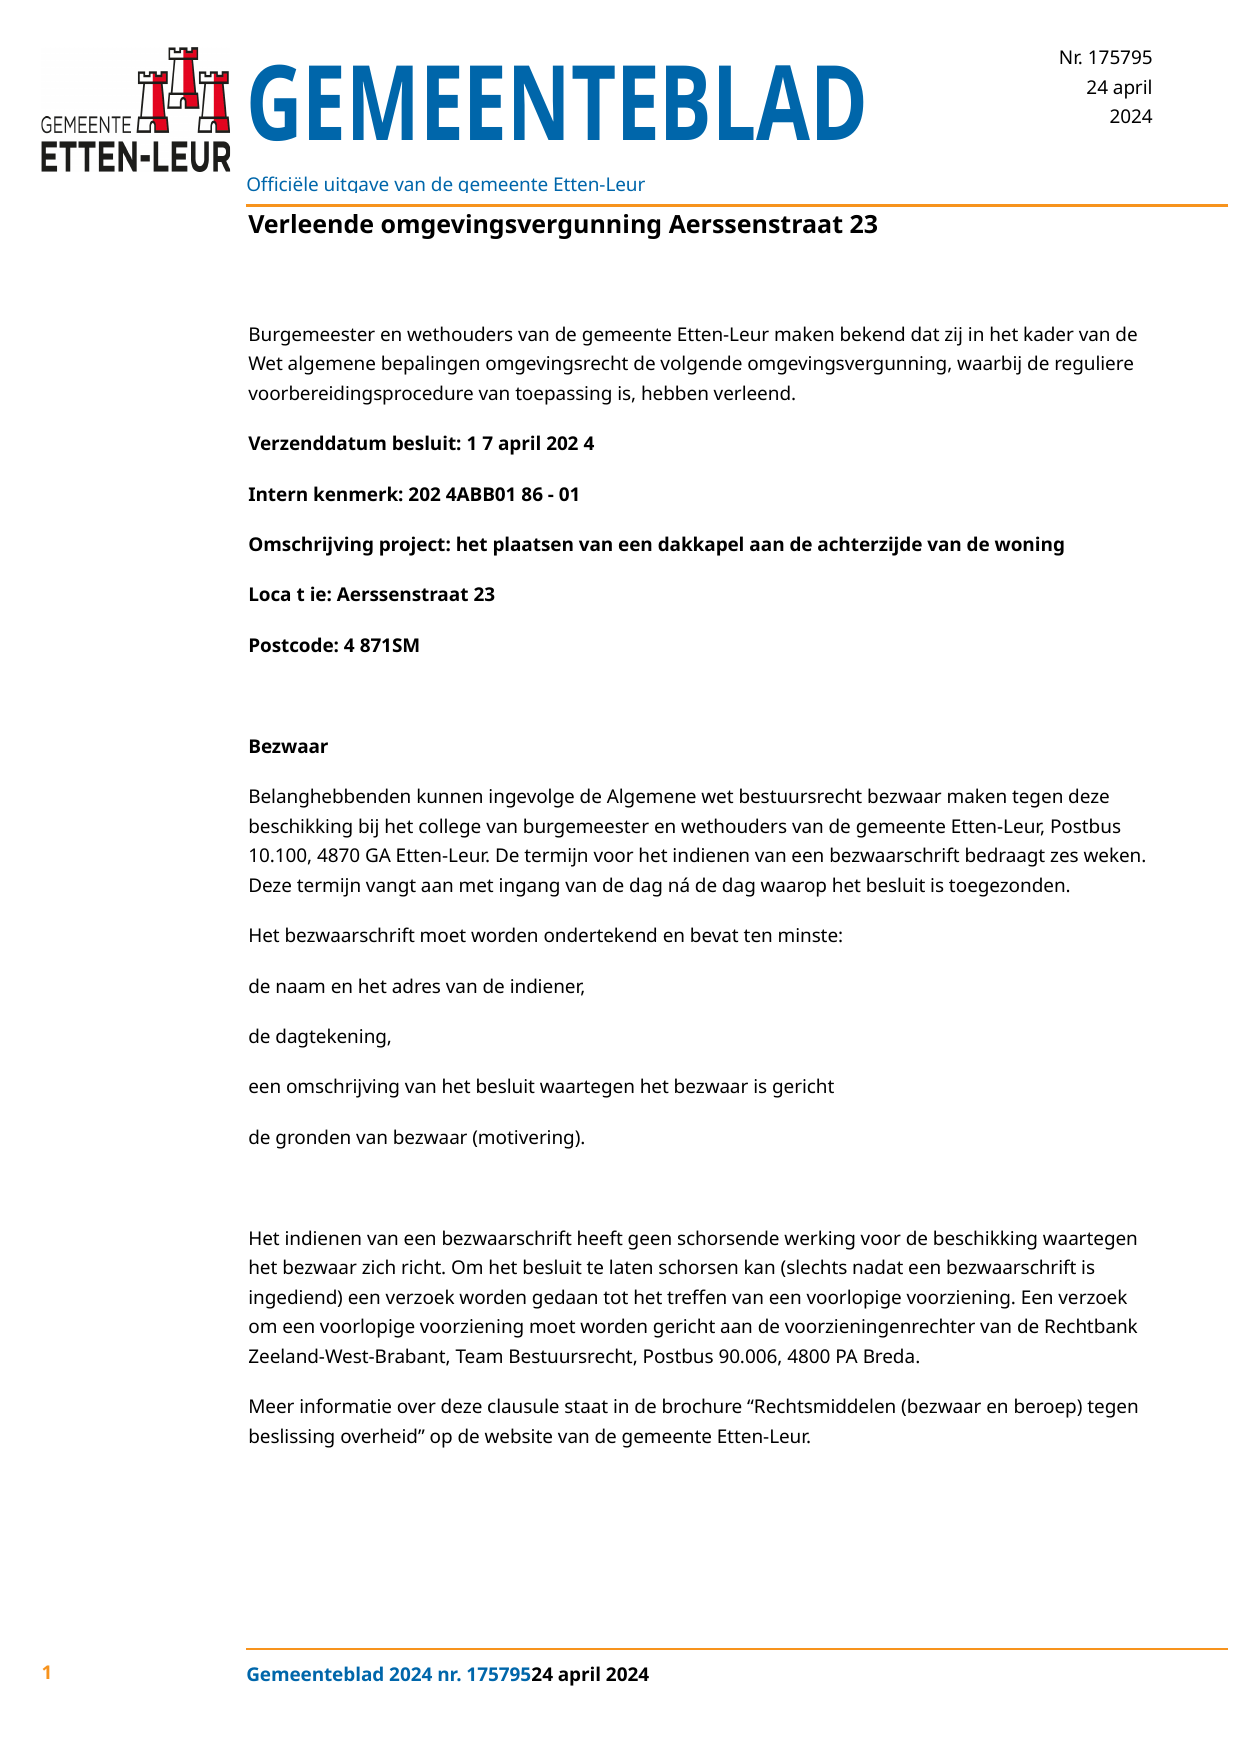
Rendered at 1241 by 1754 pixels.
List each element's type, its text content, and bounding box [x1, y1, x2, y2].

text Intern kenmerk: 202 4ABB01 86 - 01 [248, 481, 1152, 506]
text Meer informatie over deze clausule staat in de brochure “Rechtsmiddelen (bezwaar en beroep) tegen beslissing overheid” op de website van de gemeente Etten-Leur. [248, 1394, 1152, 1449]
text de gronden van bezwaar (motivering). [248, 1124, 1152, 1150]
text een omschrijving van het besluit waartegen het bezwaar is gericht [248, 1074, 1152, 1099]
text de naam en het adres van de indiener, [248, 973, 1152, 998]
picture [41, 47, 231, 172]
text Bezwaar [248, 733, 1152, 758]
text Belanghebbenden kunnen ingevolge de Algemene wet bestuursrecht bezwaar maken tegen deze beschikking bij het college van burgemeester en wethouders van de gemeente Etten-Leur, Postbus 10.100, 4870 GA Etten-Leur. De termijn voor het indienen van een bezwaarschrift bedraagt zes weken. Deze termijn vangt aan met ingang van de dag ná de dag waarop het besluit is toegezonden. [248, 783, 1152, 898]
text Verzenddatum besluit: 1 7 april 202 4 [248, 430, 1152, 456]
text Het bezwaarschrift moet worden ondertekend en bevat ten minste: [248, 922, 1152, 948]
text Omschrijving project: het plaatsen van een dakkapel aan de achterzijde van de woning [248, 531, 1152, 557]
text Postcode: 4 871SM [248, 632, 1152, 658]
text de dagtekening, [248, 1023, 1152, 1049]
text Verleende omgevingsvergunning Aerssenstraat 23 [248, 207, 1152, 241]
text Loca t ie: Aerssenstraat 23 [248, 582, 1152, 607]
text Burgemeester en wethouders van de gemeente Etten-Leur maken bekend dat zij in het kader van de Wet algemene bepalingen omgevingsrecht de volgende omgevingsvergunning, waarbij de reguliere voorbereidingsprocedure van toepassing is, hebben verleend. [248, 321, 1152, 406]
text Het indienen van een bezwaarschrift heeft geen schorsende werking voor de beschikking waartegen het bezwaar zich richt. Om het besluit te laten schorsen kan (slechts nadat een bezwaarschrift is ingediend) een verzoek worden gedaan tot het treffen van een voorlopige voorziening. Een verzoek om een voorlopige voorziening moet worden gericht aan de voorzieningenrechter van de Rechtbank Zeeland-West-Brabant, Team Bestuursrecht, Postbus 90.006, 4800 PA Breda. [248, 1225, 1152, 1369]
